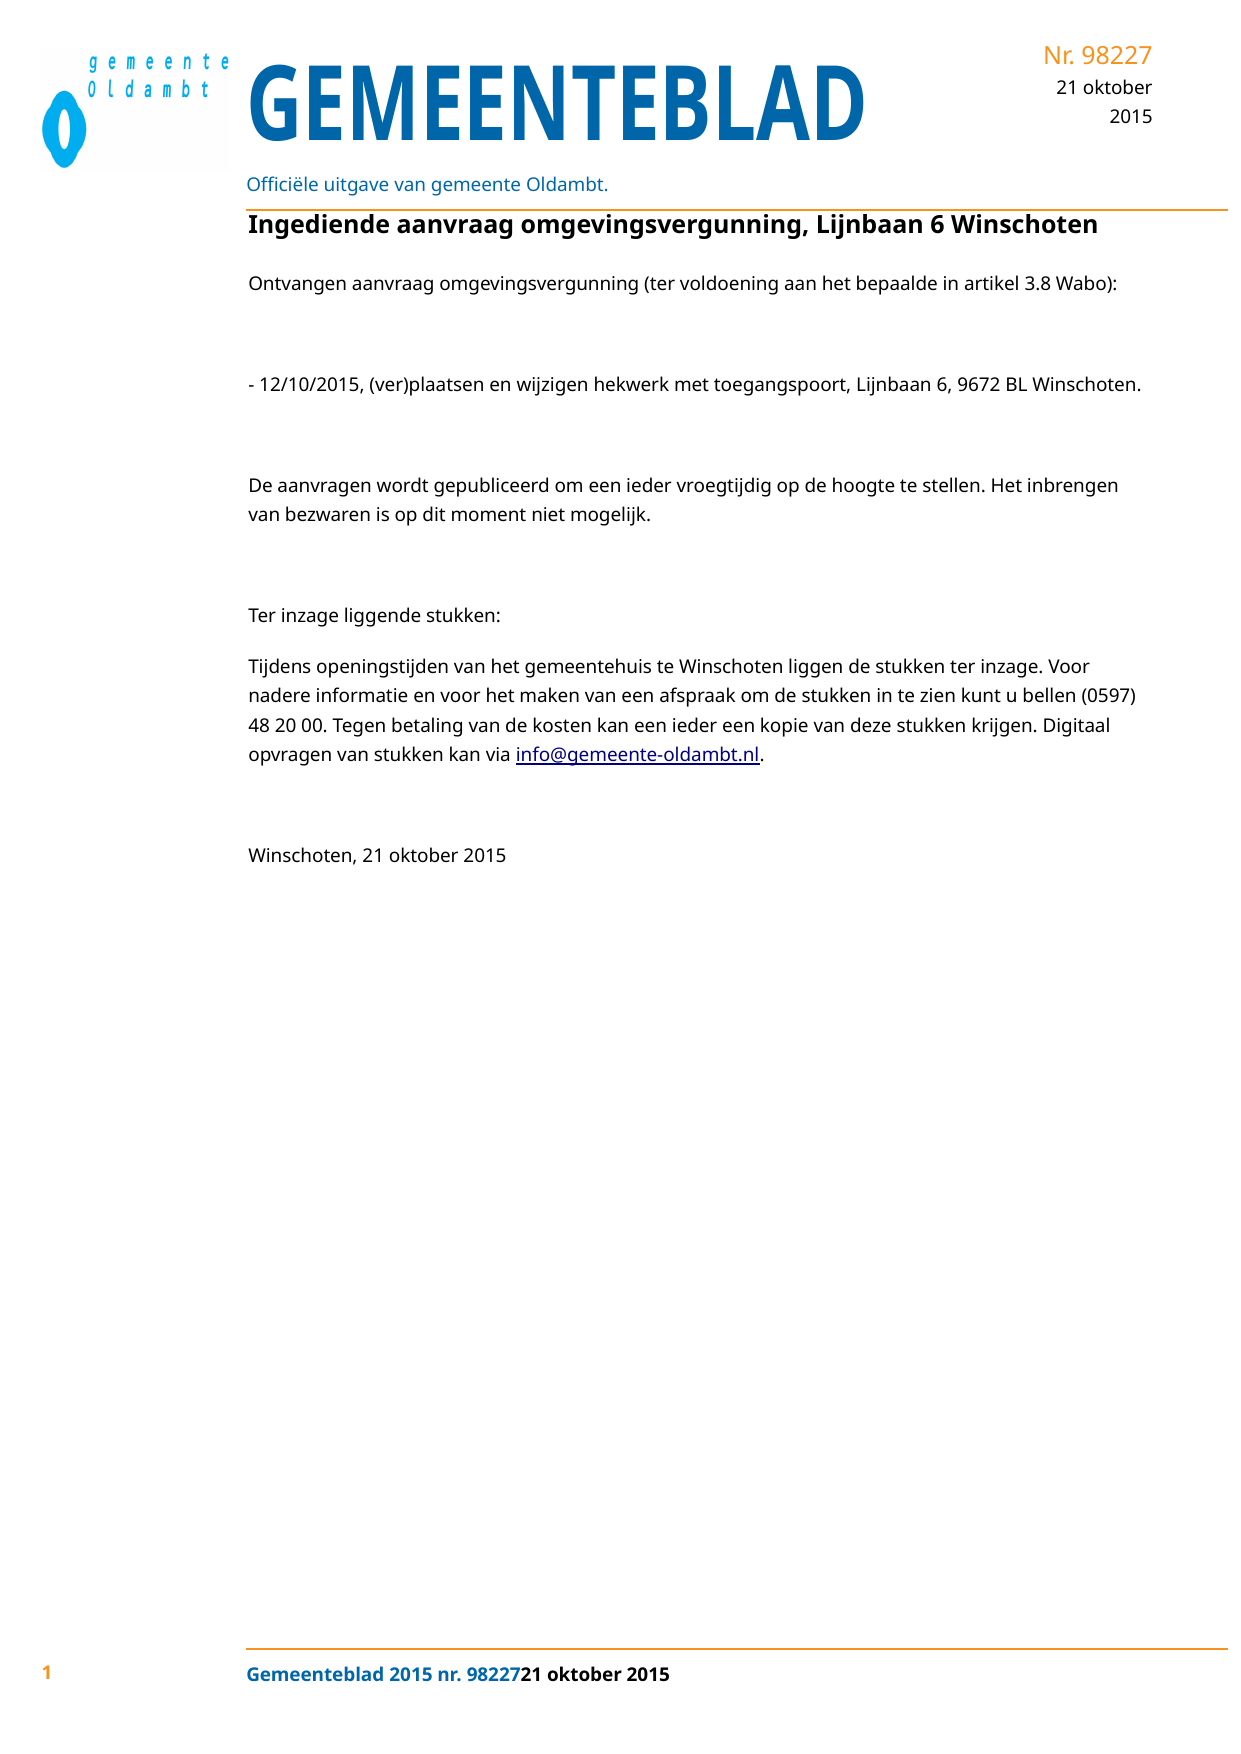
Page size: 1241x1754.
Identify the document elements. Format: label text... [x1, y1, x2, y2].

text Ter inzage liggende stukken: [248, 602, 1152, 628]
text Tijdens openingstijden van het gemeentehuis te Winschoten liggen de stukken ter inzage. Voor nadere informatie en voor het maken van een afspraak om de stukken in te zien kunt u bellen (0597) 48 20 00. Tegen betaling van de kosten kan een ieder een kopie van deze stukken krijgen. Digitaal opvragen van stukken kan via info@gemeente-oldambt.nl. [248, 653, 1152, 767]
text - 12/10/2015, (ver)plaatsen en wijzigen hekwerk met toegangspoort, Lijnbaan 6, 9672 BL Winschoten. [248, 371, 1152, 397]
text Ontvangen aanvraag omgevingsvergunning (ter voldoening aan het bepaalde in artikel 3.8 Wabo): [248, 270, 1152, 296]
text Ingediende aanvraag omgevingsvergunning, Lijnbaan 6 Winschoten [248, 211, 1152, 241]
picture [41, 47, 231, 172]
text De aanvragen wordt gepubliceerd om een ieder vroegtijdig op de hoogte te stellen. Het inbrengen van bezwaren is op dit moment niet mogelijk. [248, 472, 1152, 527]
text Winschoten, 21 oktober 2015 [248, 842, 1152, 868]
